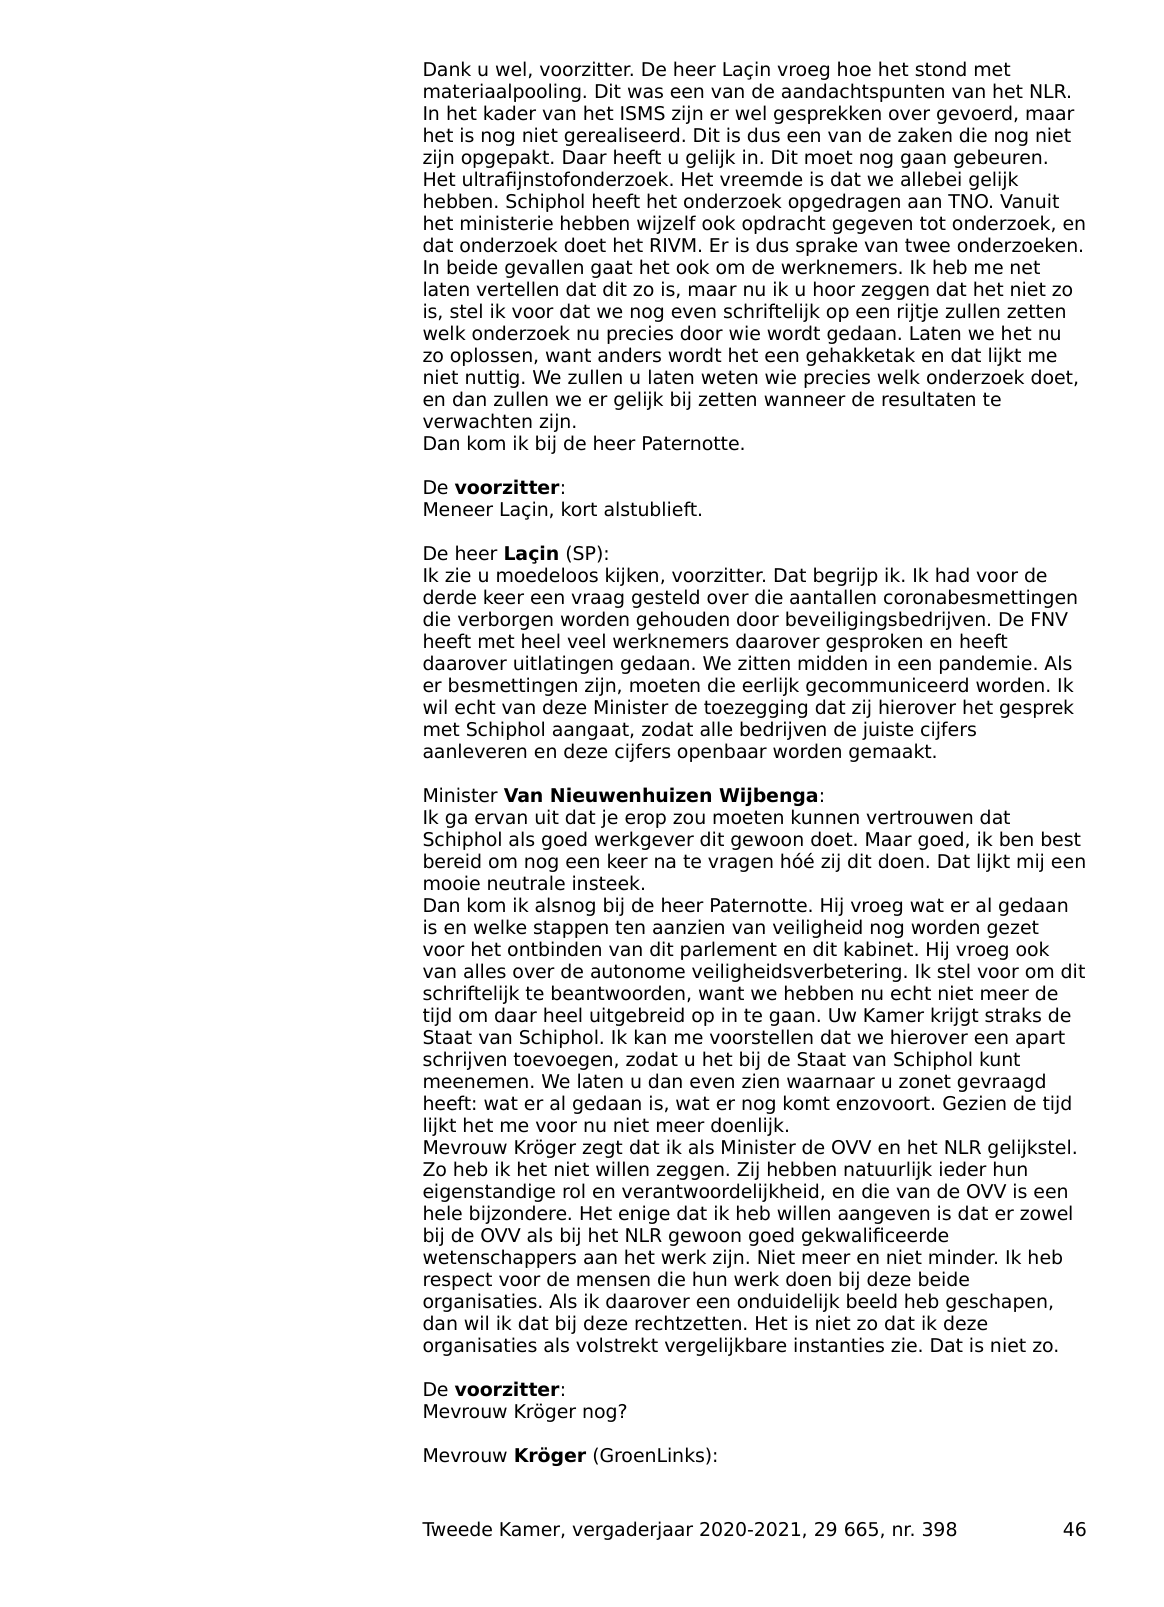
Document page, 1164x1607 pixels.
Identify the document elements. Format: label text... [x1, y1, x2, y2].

text De voorzitter: [422, 1379, 1087, 1401]
text Ik zie u moedeloos kijken, voorzitter. Dat begrijp ik. Ik had voor de derde keer een vraag gesteld over die aantallen coronabesmettingen die verborgen worden gehouden door beveiligingsbedrijven. De FNV heeft met heel veel werknemers daarover gesproken en heeft daarover uitlatingen gedaan. We zitten midden in een pandemie. Als er besmettingen zijn, moeten die eerlijk gecommuniceerd worden. Ik wil echt van deze Minister de toezegging dat zij hierover het gesprek met Schiphol aangaat, zodat alle bedrijven de juiste cijfers aanleveren en deze cijfers openbaar worden gemaakt. [422, 565, 1087, 763]
text Het ultrafijnstofonderzoek. Het vreemde is dat we allebei gelijk hebben. Schiphol heeft het onderzoek opgedragen aan TNO. Vanuit het ministerie hebben wijzelf ook opdracht gegeven tot onderzoek, en dat onderzoek doet het RIVM. Er is dus sprake van twee onderzoeken. In beide gevallen gaat het ook om de werknemers. Ik heb me net laten vertellen dat dit zo is, maar nu ik u hoor zeggen dat het niet zo is, stel ik voor dat we nog even schriftelijk op een rijtje zullen zetten welk onderzoek nu precies door wie wordt gedaan. Laten we het nu zo oplossen, want anders wordt het een gehakketak en dat lijkt me niet nuttig. We zullen u laten weten wie precies welk onderzoek doet, en dan zullen we er gelijk bij zetten wanneer de resultaten te verwachten zijn. [422, 169, 1087, 433]
text De voorzitter: [422, 477, 1087, 499]
text Dan kom ik alsnog bij de heer Paternotte. Hij vroeg wat er al gedaan is en welke stappen ten aanzien van veiligheid nog worden gezet voor het ontbinden van dit parlement en dit kabinet. Hij vroeg ook van alles over de autonome veiligheidsverbetering. Ik stel voor om dit schriftelijk te beantwoorden, want we hebben nu echt niet meer de tijd om daar heel uitgebreid op in te gaan. Uw Kamer krijgt straks de Staat van Schiphol. Ik kan me voorstellen dat we hierover een apart schrijven toevoegen, zodat u het bij de Staat van Schiphol kunt meenemen. We laten u dan even zien waarnaar u zonet gevraagd heeft: wat er al gedaan is, wat er nog komt enzovoort. Gezien de tijd lijkt het me voor nu niet meer doenlijk. [422, 895, 1087, 1137]
text Dank u wel, voorzitter. De heer Laçin vroeg hoe het stond met materiaalpooling. Dit was een van de aandachtspunten van het NLR. In het kader van het ISMS zijn er wel gesprekken over gevoerd, maar het is nog niet gerealiseerd. Dit is dus een van de zaken die nog niet zijn opgepakt. Daar heeft u gelijk in. Dit moet nog gaan gebeuren. [422, 59, 1087, 169]
text Minister Van Nieuwenhuizen Wijbenga: [422, 785, 1087, 807]
text Mevrouw Kröger nog? [422, 1401, 1087, 1423]
text Dan kom ik bij de heer Paternotte. [422, 433, 1087, 455]
text Meneer Laçin, kort alstublieft. [422, 499, 1087, 521]
text Mevrouw Kröger (GroenLinks): [422, 1445, 1087, 1467]
text Ik ga ervan uit dat je erop zou moeten kunnen vertrouwen dat Schiphol als goed werkgever dit gewoon doet. Maar goed, ik ben best bereid om nog een keer na te vragen hóé zij dit doen. Dat lijkt mij een mooie neutrale insteek. [422, 807, 1087, 895]
text De heer Laçin (SP): [422, 543, 1087, 565]
text Mevrouw Kröger zegt dat ik als Minister de OVV en het NLR gelijkstel. Zo heb ik het niet willen zeggen. Zij hebben natuurlijk ieder hun eigenstandige rol en verantwoordelijkheid, en die van de OVV is een hele bijzondere. Het enige dat ik heb willen aangeven is dat er zowel bij de OVV als bij het NLR gewoon goed gekwalificeerde wetenschappers aan het werk zijn. Niet meer en niet minder. Ik heb respect voor de mensen die hun werk doen bij deze beide organisaties. Als ik daarover een onduidelijk beeld heb geschapen, dan wil ik dat bij deze rechtzetten. Het is niet zo dat ik deze organisaties als volstrekt vergelijkbare instanties zie. Dat is niet zo. [422, 1137, 1087, 1356]
